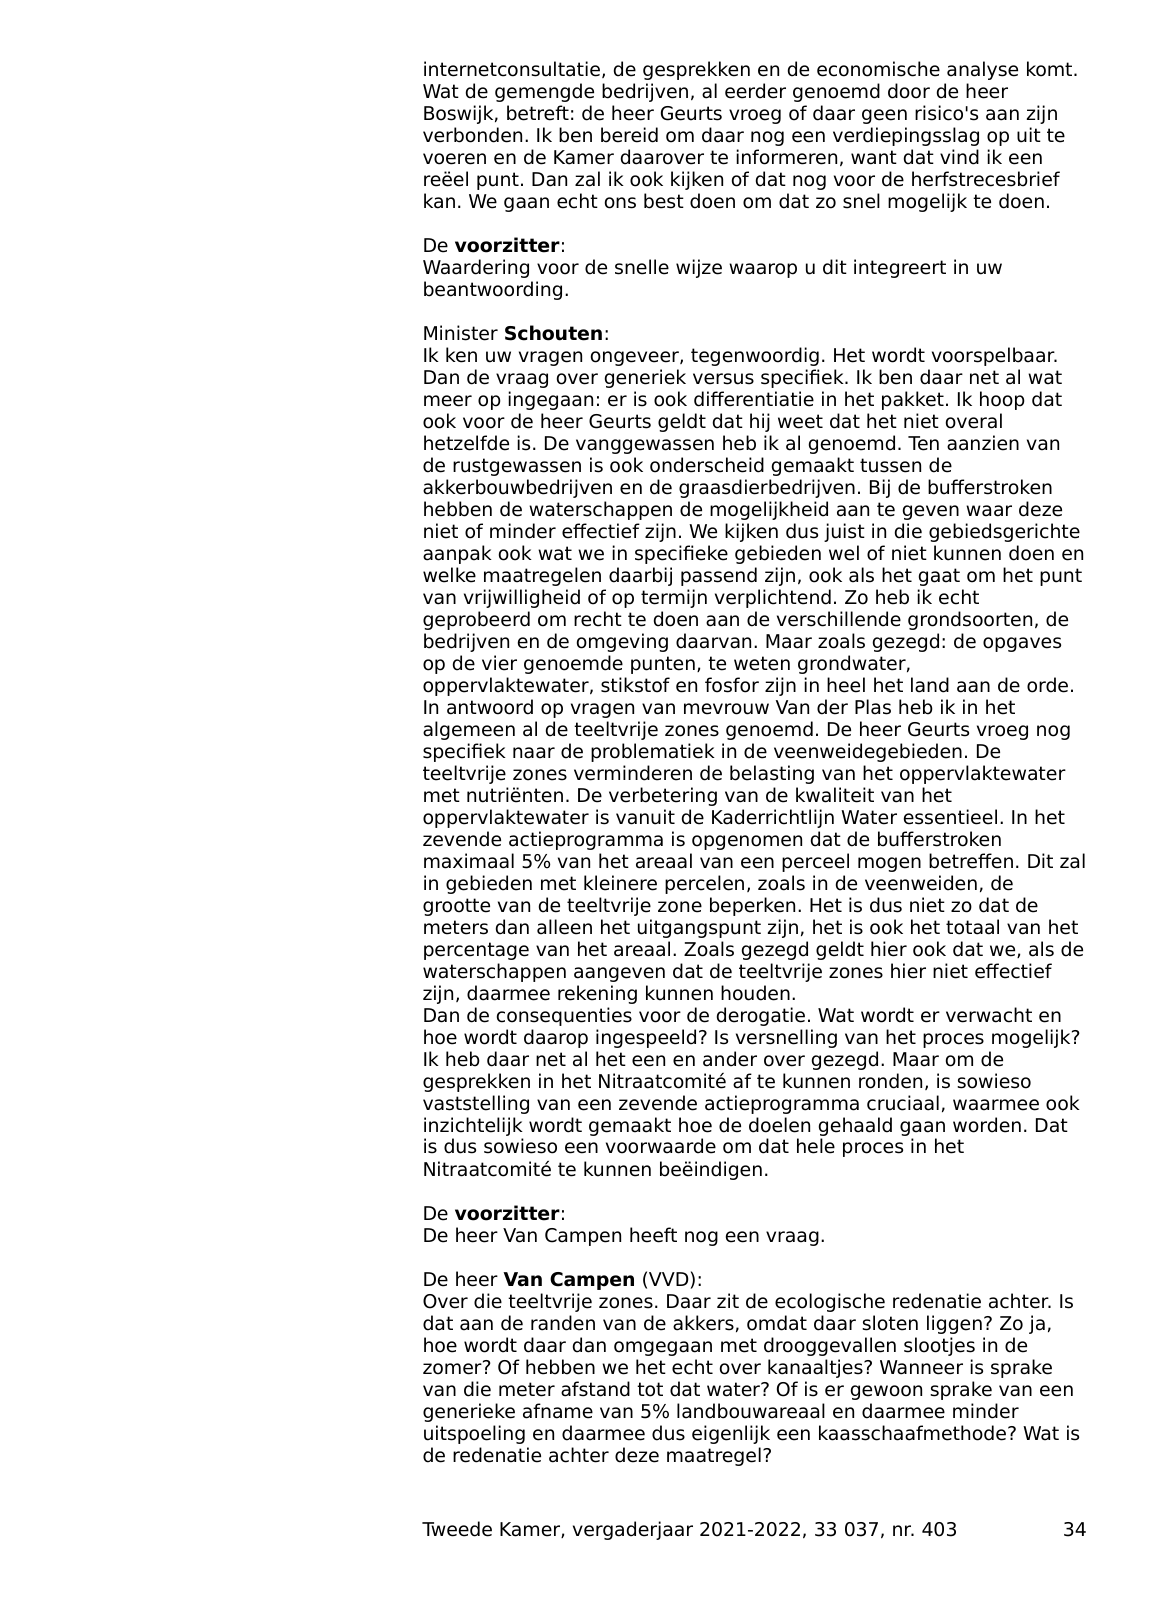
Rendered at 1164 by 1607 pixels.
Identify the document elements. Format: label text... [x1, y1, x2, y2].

text internetconsultatie, de gesprekken en de economische analyse komt. Wat de gemengde bedrijven, al eerder genoemd door de heer Boswijk, betreft: de heer Geurts vroeg of daar geen risico's aan zijn verbonden. Ik ben bereid om daar nog een verdiepingsslag op uit te voeren en de Kamer daarover te informeren, want dat vind ik een reëel punt. Dan zal ik ook kijken of dat nog voor de herfstrecesbrief kan. We gaan echt ons best doen om dat zo snel mogelijk te doen. [422, 59, 1087, 213]
text Ik ken uw vragen ongeveer, tegenwoordig. Het wordt voorspelbaar. [422, 345, 1087, 367]
text Minister Schouten: [422, 323, 1087, 345]
text Over die teeltvrije zones. Daar zit de ecologische redenatie achter. Is dat aan de randen van de akkers, omdat daar sloten liggen? Zo ja, hoe wordt daar dan omgegaan met drooggevallen slootjes in de zomer? Of hebben we het echt over kanaaltjes? Wanneer is sprake van die meter afstand tot dat water? Of is er gewoon sprake van een generieke afname van 5% landbouwareaal en daarmee minder uitspoeling en daarmee dus eigenlijk een kaasschaafmethode? Wat is de redenatie achter deze maatregel? [422, 1291, 1087, 1467]
text Dan de vraag over generiek versus specifiek. Ik ben daar net al wat meer op ingegaan: er is ook differentiatie in het pakket. Ik hoop dat ook voor de heer Geurts geldt dat hij weet dat het niet overal hetzelfde is. De vanggewassen heb ik al genoemd. Ten aanzien van de rustgewassen is ook onderscheid gemaakt tussen de akkerbouwbedrijven en de graasdierbedrijven. Bij de bufferstroken hebben de waterschappen de mogelijkheid aan te geven waar deze niet of minder effectief zijn. We kijken dus juist in die gebiedsgerichte aanpak ook wat we in specifieke gebieden wel of niet kunnen doen en welke maatregelen daarbij passend zijn, ook als het gaat om het punt van vrijwilligheid of op termijn verplichtend. Zo heb ik echt geprobeerd om recht te doen aan de verschillende grondsoorten, de bedrijven en de omgeving daarvan. Maar zoals gezegd: de opgaves op de vier genoemde punten, te weten grondwater, oppervlaktewater, stikstof en fosfor zijn in heel het land aan de orde. [422, 367, 1087, 697]
text De heer Van Campen (VVD): [422, 1269, 1087, 1291]
text De voorzitter: [422, 1203, 1087, 1224]
text Waardering voor de snelle wijze waarop u dit integreert in uw beantwoording. [422, 257, 1087, 301]
text In antwoord op vragen van mevrouw Van der Plas heb ik in het algemeen al de teeltvrije zones genoemd. De heer Geurts vroeg nog specifiek naar de problematiek in de veenweidegebieden. De teeltvrije zones verminderen de belasting van het oppervlaktewater met nutriënten. De verbetering van de kwaliteit van het oppervlaktewater is vanuit de Kaderrichtlijn Water essentieel. In het zevende actieprogramma is opgenomen dat de bufferstroken maximaal 5% van het areaal van een perceel mogen betreffen. Dit zal in gebieden met kleinere percelen, zoals in de veenweiden, de grootte van de teeltvrije zone beperken. Het is dus niet zo dat de meters dan alleen het uitgangspunt zijn, het is ook het totaal van het percentage van het areaal. Zoals gezegd geldt hier ook dat we, als de waterschappen aangeven dat de teeltvrije zones hier niet effectief zijn, daarmee rekening kunnen houden. [422, 697, 1087, 1004]
text Dan de consequenties voor de derogatie. Wat wordt er verwacht en hoe wordt daarop ingespeeld? Is versnelling van het proces mogelijk? Ik heb daar net al het een en ander over gezegd. Maar om de gesprekken in het Nitraatcomité af te kunnen ronden, is sowieso vaststelling van een zevende actieprogramma cruciaal, waarmee ook inzichtelijk wordt gemaakt hoe de doelen gehaald gaan worden. Dat is dus sowieso een voorwaarde om dat hele proces in het Nitraatcomité te kunnen beëindigen. [422, 1004, 1087, 1180]
text De heer Van Campen heeft nog een vraag. [422, 1224, 1087, 1247]
text De voorzitter: [422, 235, 1087, 257]
